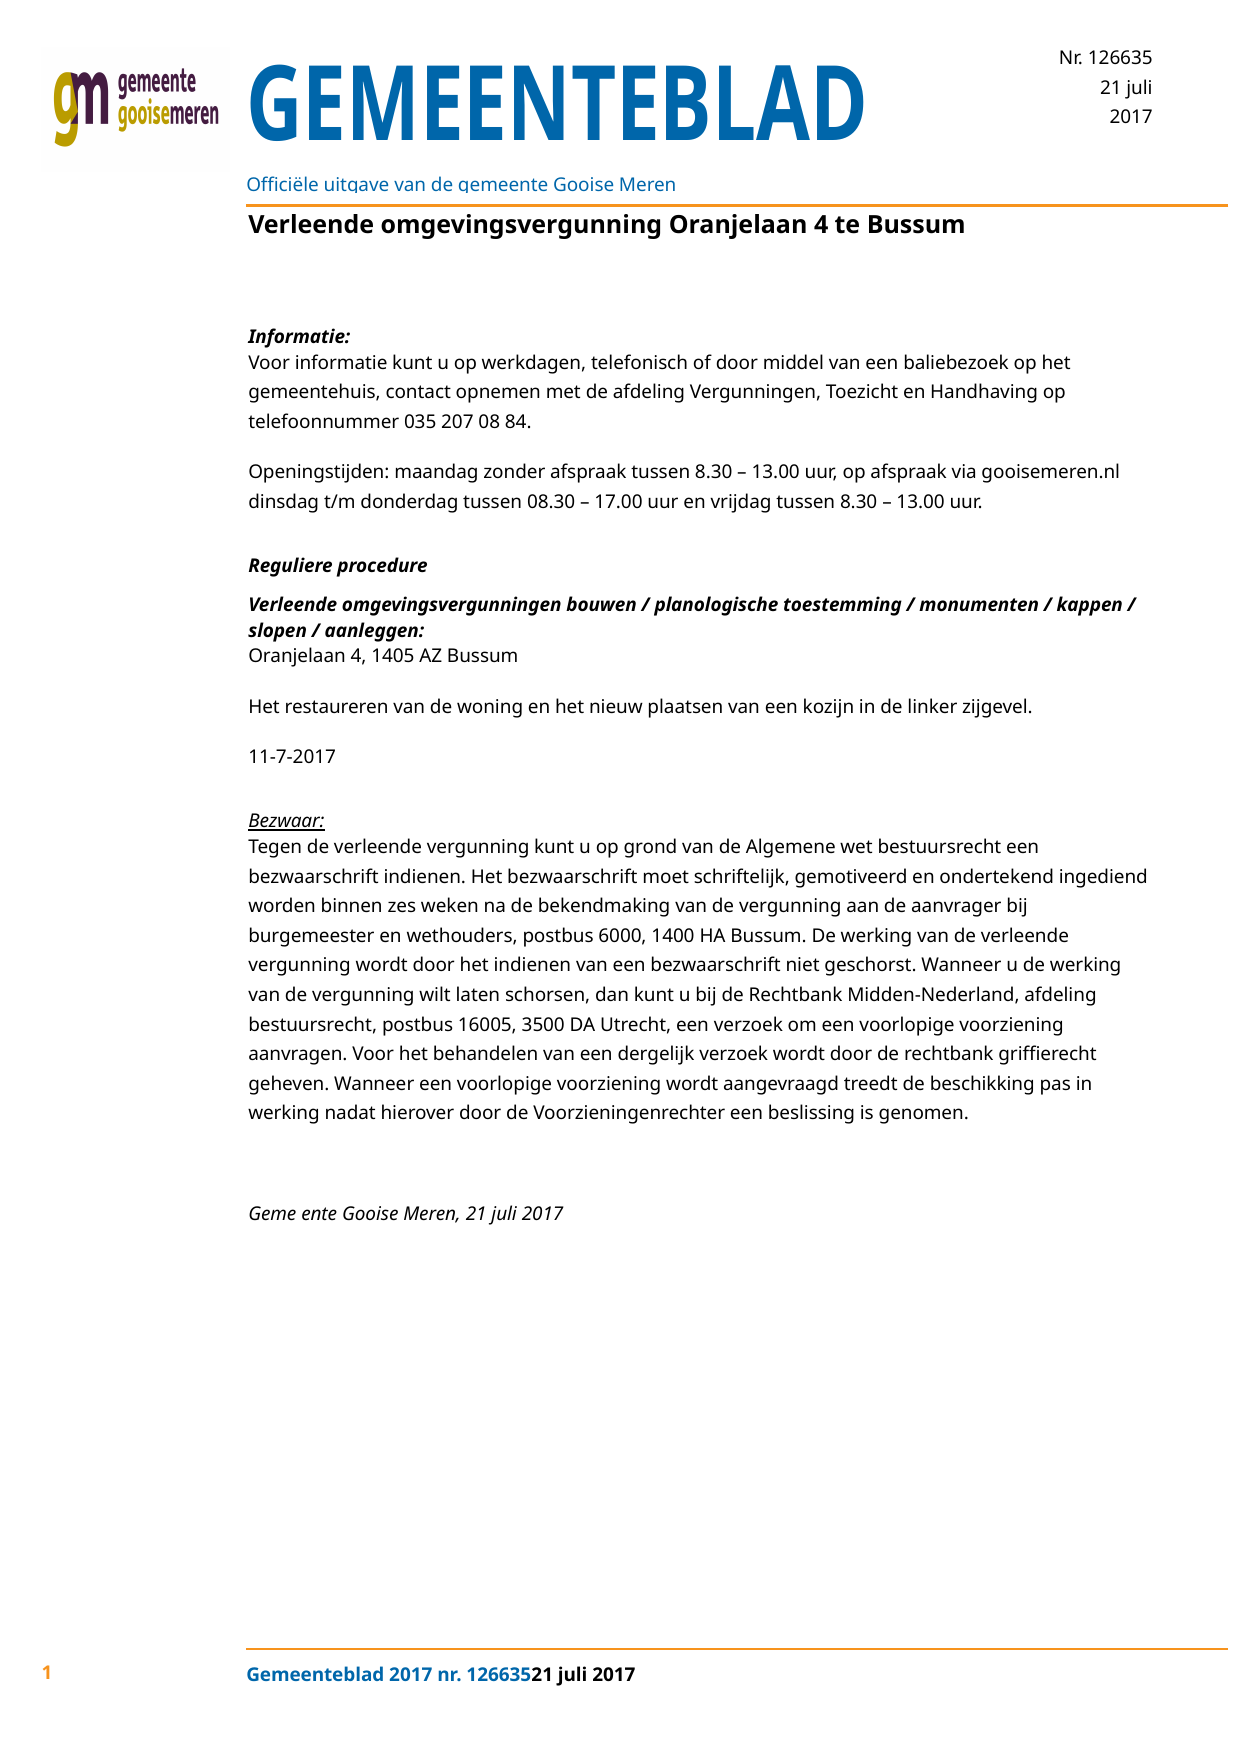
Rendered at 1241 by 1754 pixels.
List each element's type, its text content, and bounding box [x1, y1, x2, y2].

text Bezwaar: [248, 807, 1152, 833]
text Het restaureren van de woning en het nieuw plaatsen van een kozijn in de linker zijgevel. [248, 693, 1152, 719]
text Verleende omgevingsvergunning Oranjelaan 4 te Bussum [248, 207, 1152, 241]
picture [41, 47, 231, 172]
text Openingstijden: maandag zonder afspraak tussen 8.30 – 13.00 uur, op afspraak via gooisemeren.nl dinsdag t/m donderdag tussen 08.30 – 17.00 uur en vrijdag tussen 8.30 – 13.00 uur. [248, 458, 1152, 514]
text Informatie: [248, 323, 1152, 349]
text Tegen de verleende vergunning kunt u op grond van de Algemene wet bestuursrecht een bezwaarschrift indienen. Het bezwaarschrift moet schriftelijk, gemotiveerd en ondertekend ingediend worden binnen zes weken na de bekendmaking van de vergunning aan de aanvrager bij burgemeester en wethouders, postbus 6000, 1400 HA Bussum. De werking van de verleende vergunning wordt door het indienen van een bezwaarschrift niet geschorst. Wanneer u de werking van de vergunning wilt laten schorsen, dan kunt u bij de Rechtbank Midden-Nederland, afdeling bestuursrecht, postbus 16005, 3500 DA Utrecht, een verzoek om een voorlopige voorziening aanvragen. Voor het behandelen van een dergelijk verzoek wordt door de rechtbank griffierecht geheven. Wanneer een voorlopige voorziening wordt aangevraagd treedt de beschikking pas in werking nadat hierover door de Voorzieningenrechter een beslissing is genomen. [248, 833, 1152, 1125]
text Geme ente Gooise Meren, 21 juli 2017 [248, 1200, 1152, 1226]
text 11-7-2017 [248, 743, 1152, 769]
text Reguliere procedure [248, 552, 1152, 578]
text Oranjelaan 4, 1405 AZ Bussum [248, 643, 1152, 668]
text Voor informatie kunt u op werkdagen, telefonisch of door middel van een baliebezoek op het gemeentehuis, contact opnemen met de afdeling Vergunningen, Toezicht en Handhaving op telefoonnummer 035 207 08 84. [248, 349, 1152, 434]
text Verleende omgevingsvergunningen bouwen / planologische toestemming / monumenten / kappen / slopen / aanleggen: [248, 591, 1152, 643]
